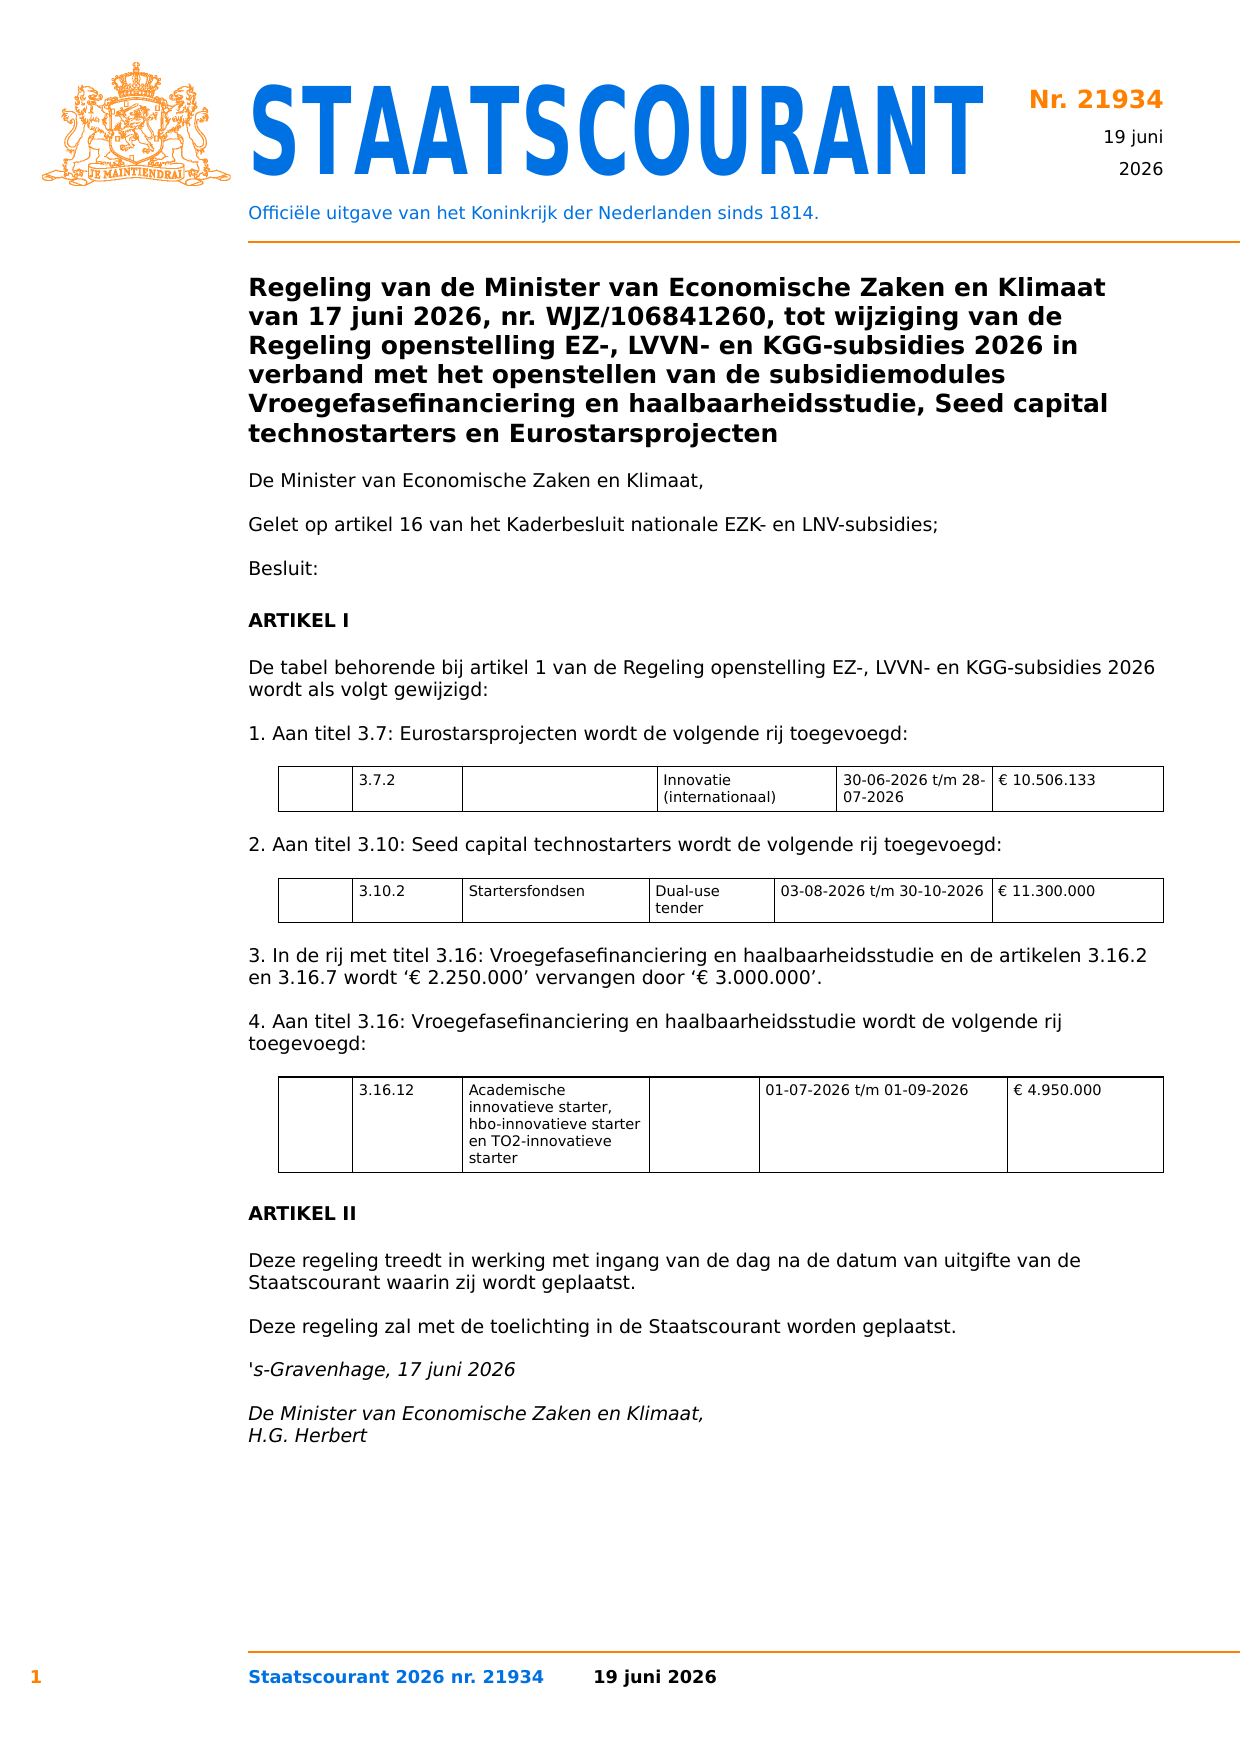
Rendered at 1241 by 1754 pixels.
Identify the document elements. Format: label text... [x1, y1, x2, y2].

subtitle ARTIKEL II [248, 1203, 1163, 1225]
table_header [279, 1078, 352, 1172]
table_cell Officiële uitgave van het Koninkrijk der Nederlanden sinds 1814. [248, 203, 1240, 241]
text 's-Gravenhage, 17 juni 2026 [248, 1359, 1163, 1381]
table_header [25, 62, 248, 241]
text Deze regeling treedt in werking met ingang van de dag na de datum van uitgifte van de Staatscourant waarin zij wordt geplaatst. [248, 1250, 1163, 1294]
text Gelet op artikel 16 van het Kaderbesluit nationale EZK- en LNV-subsidies; [248, 514, 1163, 536]
table_cell 19 juni [998, 121, 1240, 153]
table_header STAATSCOURANT [248, 62, 998, 203]
text Deze regeling zal met de toelichting in de Staatscourant worden geplaatst. [248, 1316, 1163, 1337]
text 1. Aan titel 3.7: Eurostarsprojecten wordt de volgende rij toegevoegd: [248, 722, 1163, 744]
table_header [650, 1078, 759, 1172]
table_header Startersfondsen [463, 879, 649, 922]
table_header [463, 767, 657, 811]
table_header 03-08-2026 t/m 30-10-2026 [775, 879, 992, 922]
text 4. Aan titel 3.16: Vroegefasefinanciering en haalbaarheidsstudie wordt de volgende rij toegevoegd: [248, 1011, 1163, 1054]
table_header 01-07-2026 t/m 01-09-2026 [760, 1078, 1007, 1172]
text 2. Aan titel 3.10: Seed capital technostarters wordt de volgende rij toegevoegd: [248, 833, 1163, 856]
table_header Dual-use tender [650, 879, 774, 922]
table_header € 11.300.000 [993, 879, 1163, 922]
text De tabel behorende bij artikel 1 van de Regeling openstelling EZ-, LVVN- en KGG-subsidies 2026 wordt als volgt gewijzigd: [248, 657, 1163, 701]
table_header 3.7.2 [353, 767, 462, 811]
subtitle Regeling van de Minister van Economische Zaken en Klimaat van 17 juni 2026, nr. WJZ/106841260, tot wijziging van de Regeling openstelling EZ-, LVVN- en KGG-subsidies 2026 in verband met het openstellen van de subsidiemodules Vroegefasefinanciering en haalbaarheidsstudie, Seed capital technostarters en Eurostarsprojecten [248, 273, 1163, 448]
text Besluit: [248, 558, 1163, 579]
picture [41, 62, 231, 186]
text De Minister van Economische Zaken en Klimaat, [248, 470, 1163, 492]
table_header Nr. 21934 [998, 62, 1240, 121]
table_header 3.16.12 [353, 1078, 462, 1172]
table_header 30-06-2026 t/m 28-07-2026 [837, 767, 992, 811]
table_header € 10.506.133 [993, 767, 1163, 811]
text De Minister van Economische Zaken en Klimaat, H.G. Herbert [248, 1403, 1163, 1447]
subtitle ARTIKEL I [248, 609, 1163, 632]
table_cell 2026 [998, 153, 1240, 203]
table_header [279, 879, 352, 922]
table_header Innovatie (internationaal) [658, 767, 836, 811]
table_header 3.10.2 [353, 879, 462, 922]
table_header € 4.950.000 [1008, 1078, 1163, 1172]
table_header [279, 767, 352, 811]
table_header Academische innovatieve starter, hbo-innovatieve starter en TO2-innovatieve starter [463, 1078, 649, 1172]
text 3. In de rij met titel 3.16: Vroegefasefinanciering en haalbaarheidsstudie en de artikelen 3.16.2 en 3.16.7 wordt ‘€ 2.250.000’ vervangen door ‘€ 3.000.000’. [248, 945, 1163, 989]
